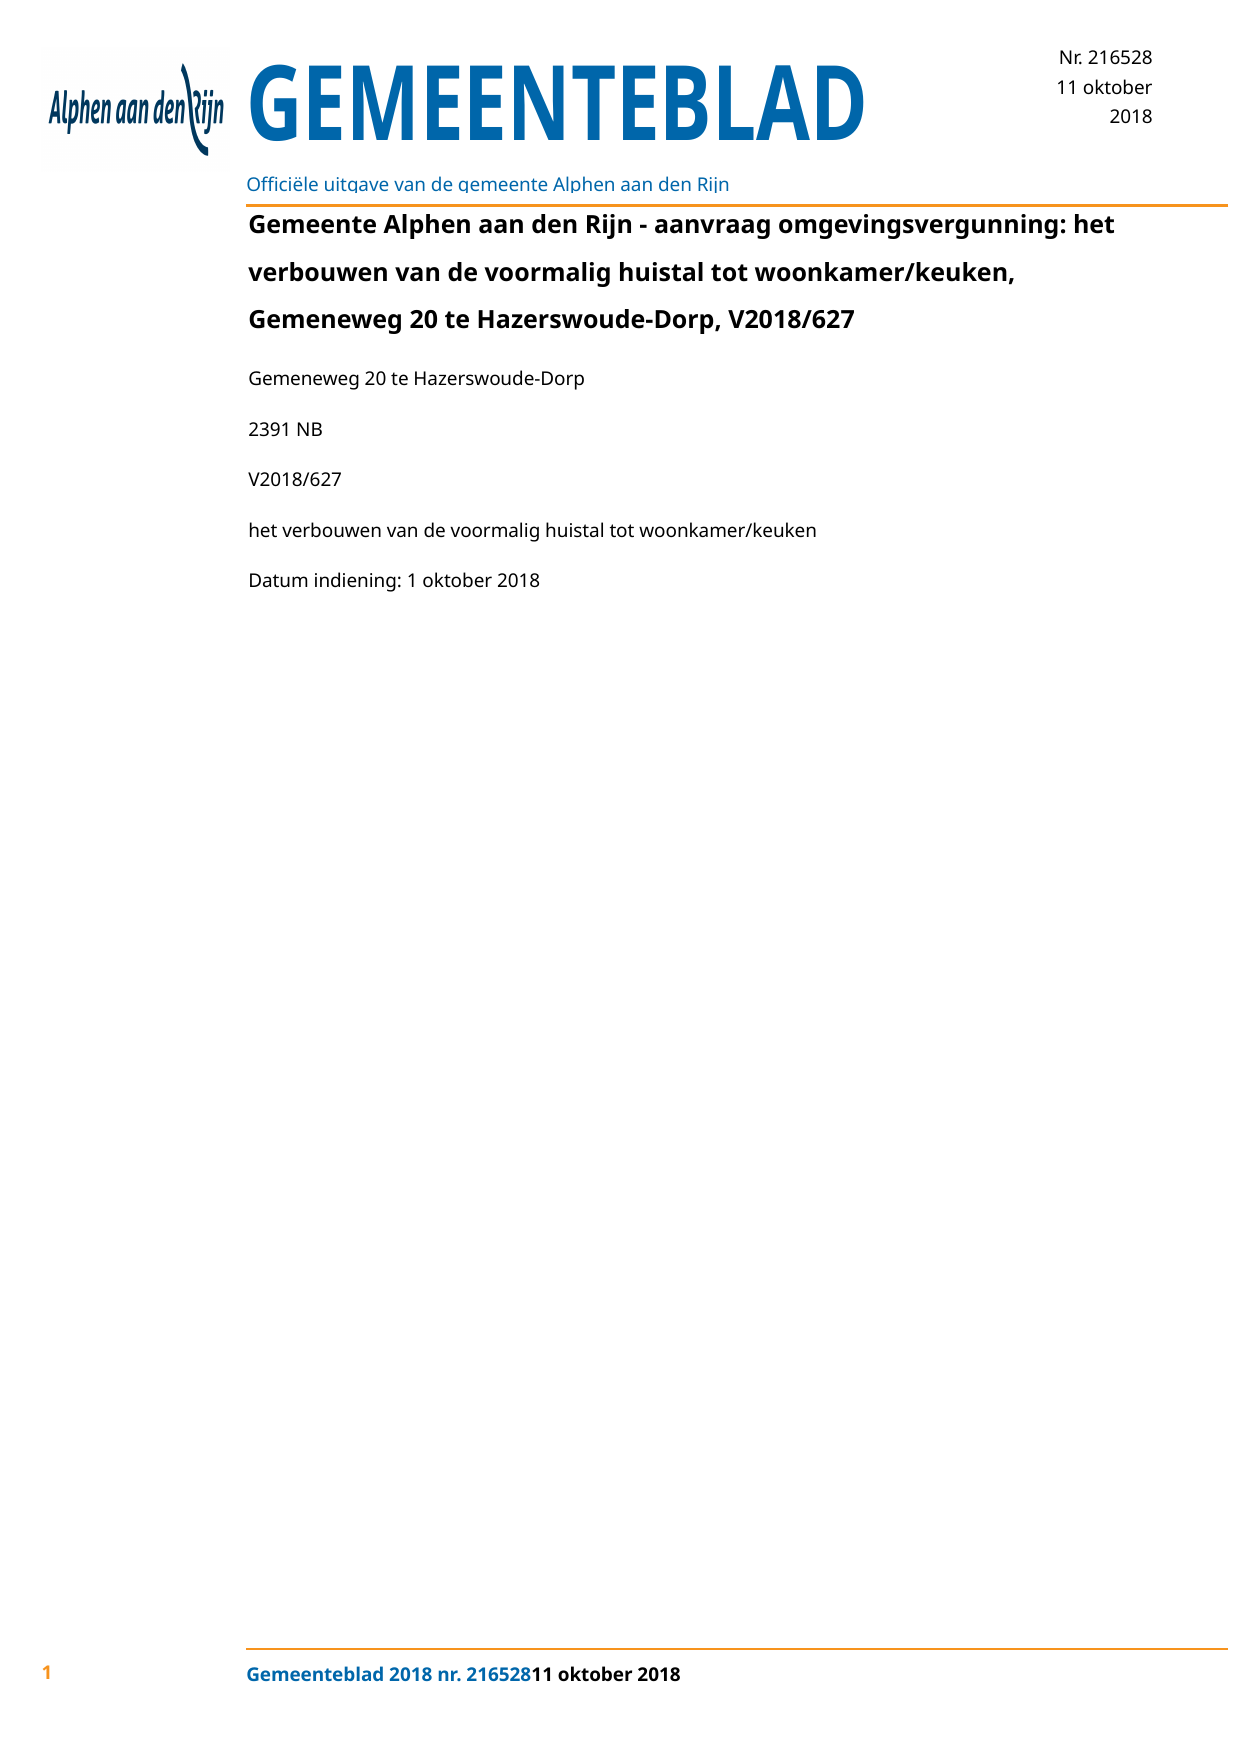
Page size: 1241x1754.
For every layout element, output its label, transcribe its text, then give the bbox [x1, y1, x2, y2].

text Gemeente Alphen aan den Rijn - aanvraag omgevingsvergunning: het verbouwen van de voormalig huistal tot woonkamer/keuken, Gemeneweg 20 te Hazerswoude-Dorp, V2018/627 [248, 207, 1152, 336]
text 2391 NB [248, 416, 1152, 442]
text het verbouwen van de voormalig huistal tot woonkamer/keuken [248, 517, 1152, 542]
picture [41, 47, 231, 172]
text V2018/627 [248, 466, 1152, 492]
text Datum indiening: 1 oktober 2018 [248, 567, 1152, 593]
text Gemeneweg 20 te Hazerswoude-Dorp [248, 366, 1152, 391]
